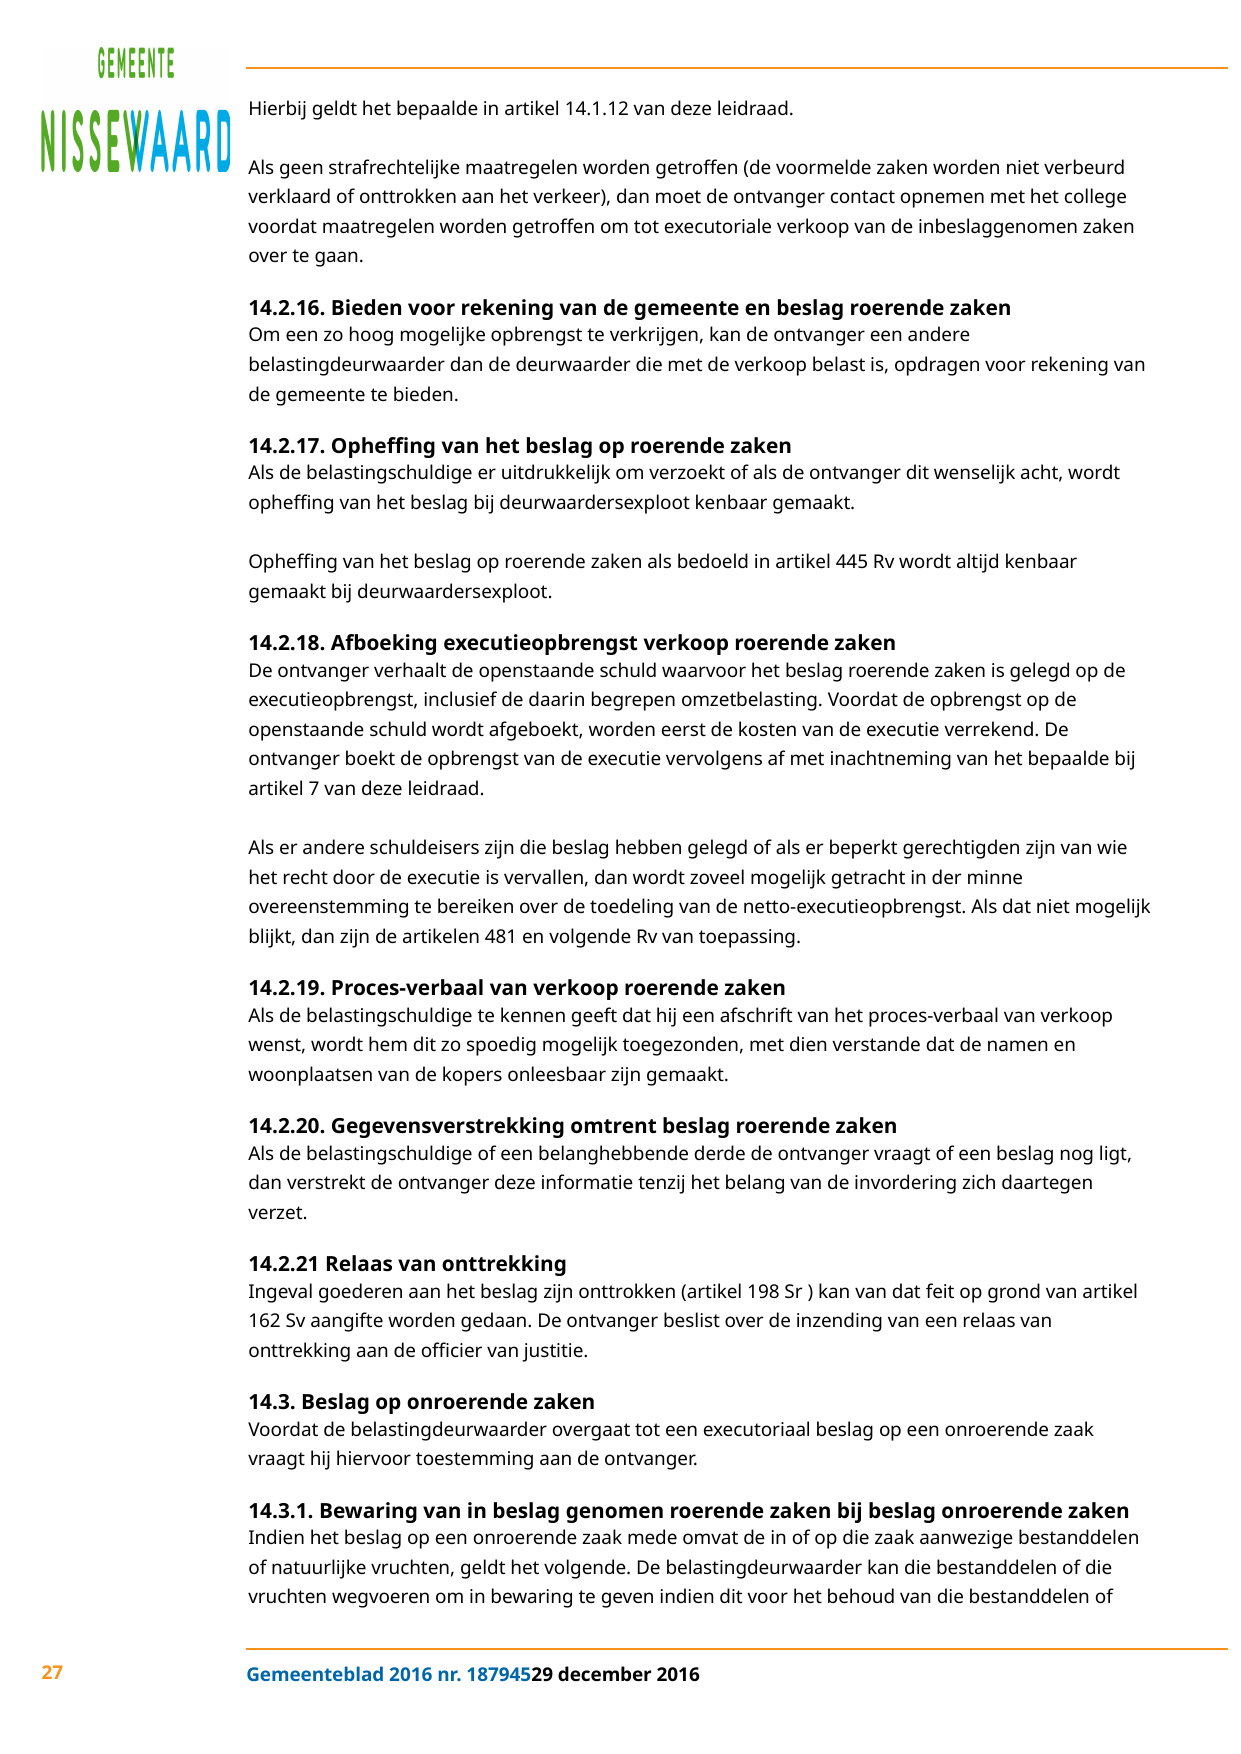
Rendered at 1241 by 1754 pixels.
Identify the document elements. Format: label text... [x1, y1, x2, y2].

text 14.2.17. Opheffing van het beslag op roerende zaken [248, 431, 1152, 459]
text Als geen strafrechtelijke maatregelen worden getroffen (de voormelde zaken worden niet verbeurd verklaard of onttrokken aan het verkeer), dan moet de ontvanger contact opnemen met het college voordat maatregelen worden getroffen om tot executoriale verkoop van de inbeslaggenomen zaken over te gaan. [248, 154, 1152, 268]
text 14.2.19. Proces-verbaal van verkoop roerende zaken [248, 973, 1152, 1002]
text 14.2.16. Bieden voor rekening van de gemeente en beslag roerende zaken [248, 293, 1152, 322]
text 14.3. Beslag op onroerende zaken [248, 1387, 1152, 1416]
picture [200, 151, 206, 172]
picture [176, 157, 187, 172]
picture [154, 157, 165, 172]
text De ontvanger verhaalt de openstaande schuld waarvoor het beslag roerende zaken is gelegd op de executieopbrengst, inclusief de daarin begrepen omzetbelasting. Voordat de opbrengst op de openstaande schuld wordt afgeboekt, worden eerst de kosten van de executie verrekend. De ontvanger boekt de opbrengst van de executie vervolgens af met inachtneming van het bepaalde bij artikel 7 van deze leidraad. [248, 657, 1152, 801]
text 14.3.1. Bewaring van in beslag genomen roerende zaken bij beslag onroerende zaken [248, 1496, 1152, 1524]
text Opheffing van het beslag op roerende zaken als bedoeld in artikel 445 Rv wordt altijd kenbaar gemaakt bij deurwaardersexploot. [248, 548, 1152, 604]
picture [41, 47, 231, 172]
text Ingeval goederen aan het beslag zijn onttrokken (artikel 198 Sr ) kan van dat feit op grond van artikel 162 Sv aangifte worden gedaan. De ontvanger beslist over de inzending van een relaas van onttrekking aan de officier van justitie. [248, 1278, 1152, 1363]
text Als de belastingschuldige te kennen geeft dat hij een afschrift van het proces-verbaal van verkoop wenst, wordt hem dit zo spoedig mogelijk toegezonden, met dien verstande dat de namen en woonplaatsen van de kopers onleesbaar zijn gemaakt. [248, 1002, 1152, 1087]
text Als er andere schuldeisers zijn die beslag hebben gelegd of als er beperkt gerechtigden zijn van wie het recht door de executie is vervallen, dan wordt zoveel mogelijk getracht in der minne overeenstemming te bereiken over de toedeling van de netto-executieopbrengst. Als dat niet mogelijk blijkt, dan zijn de artikelen 481 en volgende Rv van toepassing. [248, 834, 1152, 949]
picture [222, 122, 227, 160]
text Om een zo hoog mogelijke opbrengst te verkrijgen, kan de ontvanger een andere belastingdeurwaarder dan de deurwaarder die met de verkoop belast is, opdragen voor rekening van de gemeente te bieden. [248, 322, 1152, 406]
text Als de belastingschuldige er uitdrukkelijk om verzoekt of als de ontvanger dit wenselijk acht, wordt opheffing van het beslag bij deurwaardersexploot kenbaar gemaakt. [248, 459, 1152, 515]
text Voordat de belastingdeurwaarder overgaat tot een executoriaal beslag op een onroerende zaak vraagt hij hiervoor toestemming aan de ontvanger. [248, 1416, 1152, 1471]
text Hierbij geldt het bepaalde in artikel 14.1.12 van deze leidraad. [248, 95, 1152, 121]
text 14.2.21 Relaas van onttrekking [248, 1249, 1152, 1278]
text Indien het beslag op een onroerende zaak mede omvat de in of op die zaak aanwezige bestanddelen of natuurlijke vruchten, geldt het volgende. De belastingdeurwaarder kan die bestanddelen of die vruchten wegvoeren om in bewaring te geven indien dit voor het behoud van die bestanddelen of [248, 1524, 1152, 1609]
text Als de belastingschuldige of een belanghebbende derde de ontvanger vraagt of een beslag nog ligt, dan verstrekt de ontvanger deze informatie tenzij het belang van de invordering zich daartegen verzet. [248, 1140, 1152, 1225]
text 14.2.20. Gegevensverstrekking omtrent beslag roerende zaken [248, 1111, 1152, 1140]
picture [201, 122, 206, 138]
text 14.2.18. Afboeking executieopbrengst verkoop roerende zaken [248, 628, 1152, 657]
